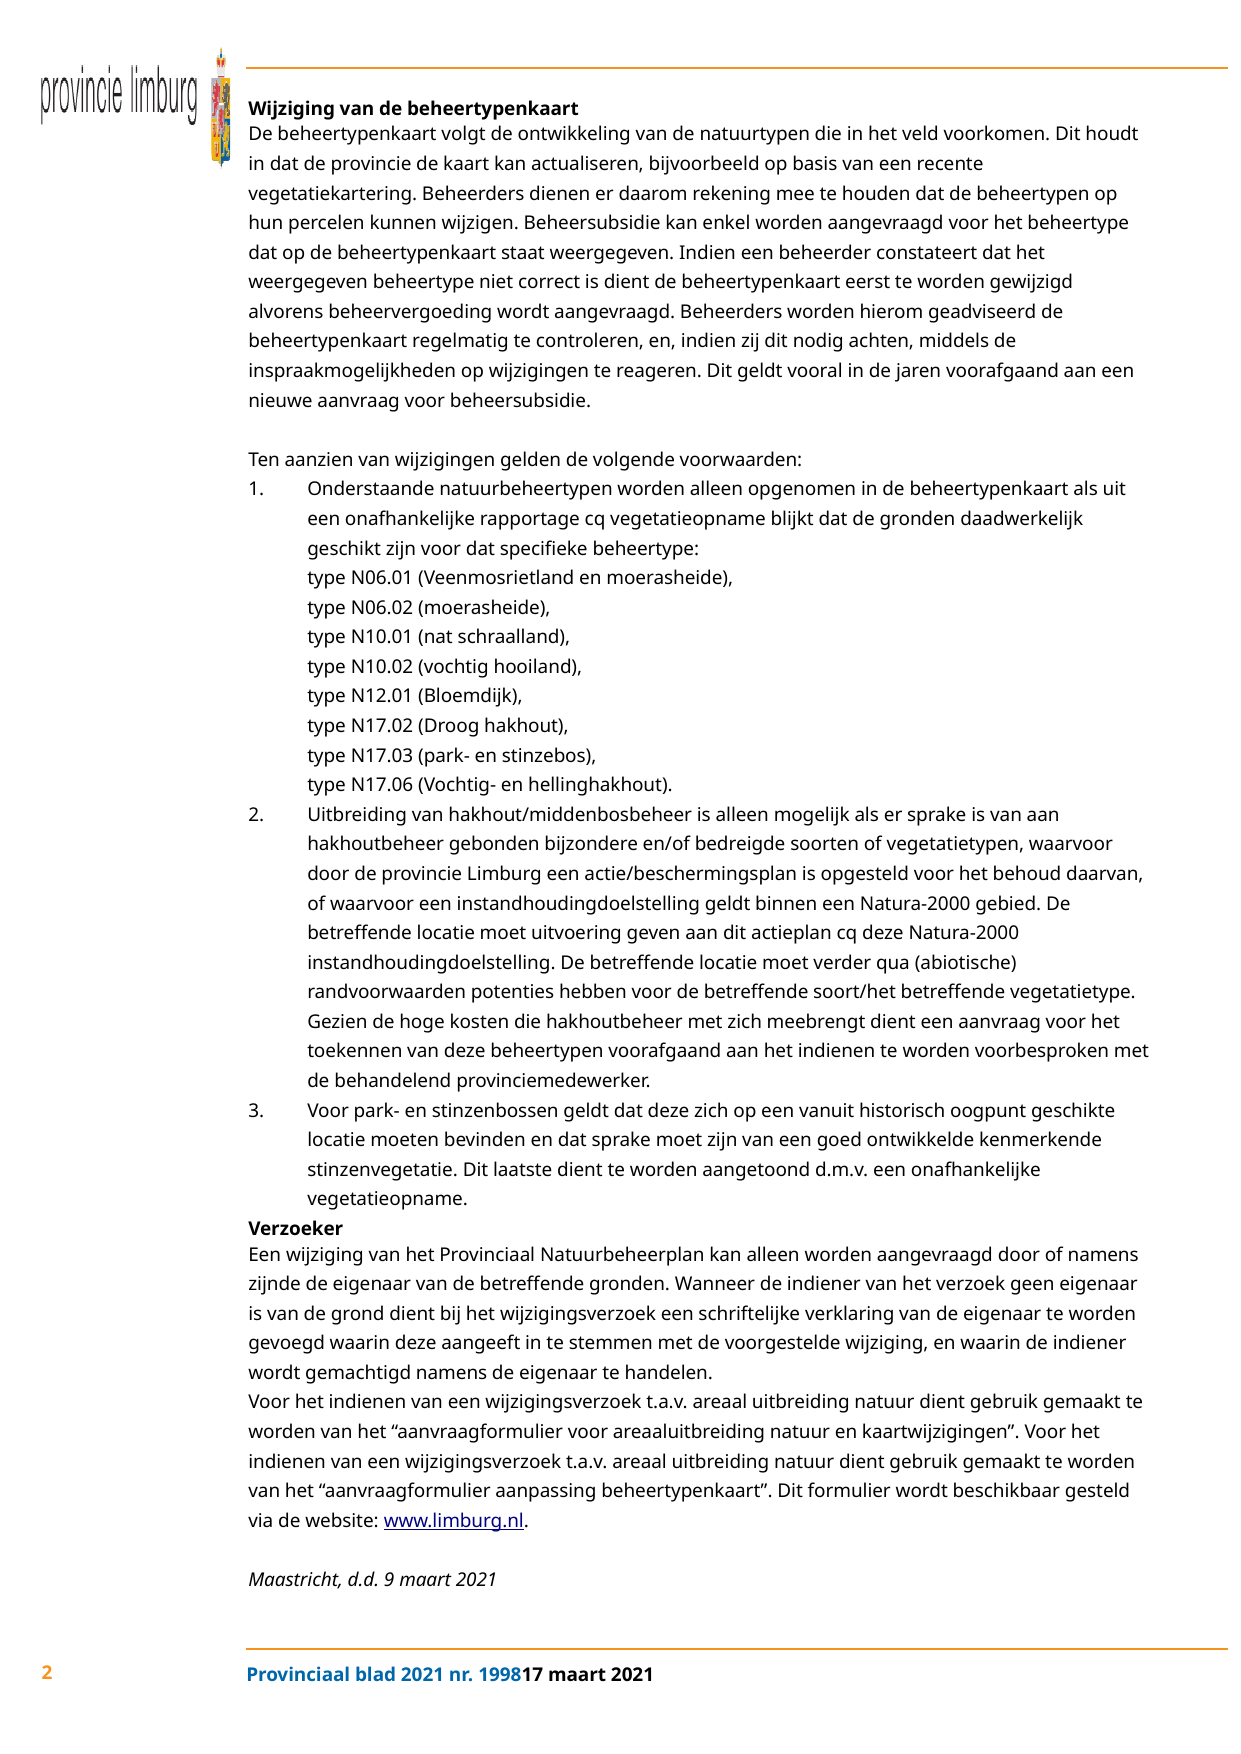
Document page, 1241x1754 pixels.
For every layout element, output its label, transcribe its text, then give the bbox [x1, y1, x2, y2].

list type N17.03 (park- en stinzebos), [248, 742, 1152, 767]
picture [41, 47, 231, 172]
text Ten aanzien van wijzigingen gelden de volgende voorwaarden: [248, 446, 1152, 472]
list type N10.02 (vochtig hooiland), [248, 653, 1152, 679]
list Uitbreiding van hakhout/middenbosbeheer is alleen mogelijk als er sprake is van aan hakhoutbeheer gebonden bijzondere en/of bedreigde soorten of vegetatietypen, waarvoor door de provincie Limburg een actie/beschermingsplan is opgesteld voor het behoud daarvan, of waarvoor een instandhoudingdoelstelling geldt binnen een Natura-2000 gebied. De betreffende locatie moet uitvoering geven aan dit actieplan cq deze Natura-2000 instandhoudingdoelstelling. De betreffende locatie moet verder qua (abiotische) randvoorwaarden potenties hebben voor de betreffende soort/het betreffende vegetatietype. Gezien de hoge kosten die hakhoutbeheer met zich meebrengt dient een aanvraag voor het toekennen van deze beheertypen voorafgaand aan het indienen te worden voorbesproken met de behandelend provinciemedewerker. [248, 801, 1152, 1093]
text Een wijziging van het Provinciaal Natuurbeheerplan kan alleen worden aangevraagd door of namens zijnde de eigenaar van de betreffende gronden. Wanneer de indiener van het verzoek geen eigenaar is van de grond dient bij het wijzigingsverzoek een schriftelijke verklaring van de eigenaar te worden gevoegd waarin deze aangeeft in te stemmen met de voorgestelde wijziging, en waarin de indiener wordt gemachtigd namens de eigenaar te handelen. [248, 1241, 1152, 1385]
list type N10.01 (nat schraalland), [248, 623, 1152, 649]
list Voor park- en stinzenbossen geldt dat deze zich op een vanuit historisch oogpunt geschikte locatie moeten bevinden en dat sprake moet zijn van een goed ontwikkelde kenmerkende stinzenvegetatie. Dit laatste dient te worden aangetoond d.m.v. een onafhankelijke vegetatieopname. [248, 1097, 1152, 1211]
text Verzoeker [248, 1215, 1152, 1241]
list type N17.02 (Droog hakhout), [248, 712, 1152, 738]
text Wijziging van de beheertypenkaart [248, 95, 1152, 121]
text Maastricht, d.d. 9 maart 2021 [248, 1566, 1152, 1592]
text Voor het indienen van een wijzigingsverzoek t.a.v. areaal uitbreiding natuur dient gebruik gemaakt te worden van het “aanvraagformulier voor areaaluitbreiding natuur en kaartwijzigingen”. Voor het indienen van een wijzigingsverzoek t.a.v. areaal uitbreiding natuur dient gebruik gemaakt te worden van het “aanvraagformulier aanpassing beheertypenkaart”. Dit formulier wordt beschikbaar gesteld via de website: www.limburg.nl. [248, 1389, 1152, 1533]
list type N06.01 (Veenmosrietland en moerasheide), [248, 564, 1152, 590]
list Onderstaande natuurbeheertypen worden alleen opgenomen in de beheertypenkaart als uit een onafhankelijke rapportage cq vegetatieopname blijkt dat de gronden daadwerkelijk geschikt zijn voor dat specifieke beheertype: [248, 476, 1152, 560]
list type N17.06 (Vochtig- en hellinghakhout). [248, 771, 1152, 797]
list type N06.02 (moerasheide), [248, 594, 1152, 619]
text De beheertypenkaart volgt de ontwikkeling van de natuurtypen die in het veld voorkomen. Dit houdt in dat de provincie de kaart kan actualiseren, bijvoorbeeld op basis van een recente vegetatiekartering. Beheerders dienen er daarom rekening mee te houden dat de beheertypen op hun percelen kunnen wijzigen. Beheersubsidie kan enkel worden aangevraagd voor het beheertype dat op de beheertypenkaart staat weergegeven. Indien een beheerder constateert dat het weergegeven beheertype niet correct is dient de beheertypenkaart eerst te worden gewijzigd alvorens beheervergoeding wordt aangevraagd. Beheerders worden hierom geadviseerd de beheertypenkaart regelmatig te controleren, en, indien zij dit nodig achten, middels de inspraakmogelijkheden op wijzigingen te reageren. Dit geldt vooral in de jaren voorafgaand aan een nieuwe aanvraag voor beheersubsidie. [248, 121, 1152, 412]
list type N12.01 (Bloemdijk), [248, 683, 1152, 708]
